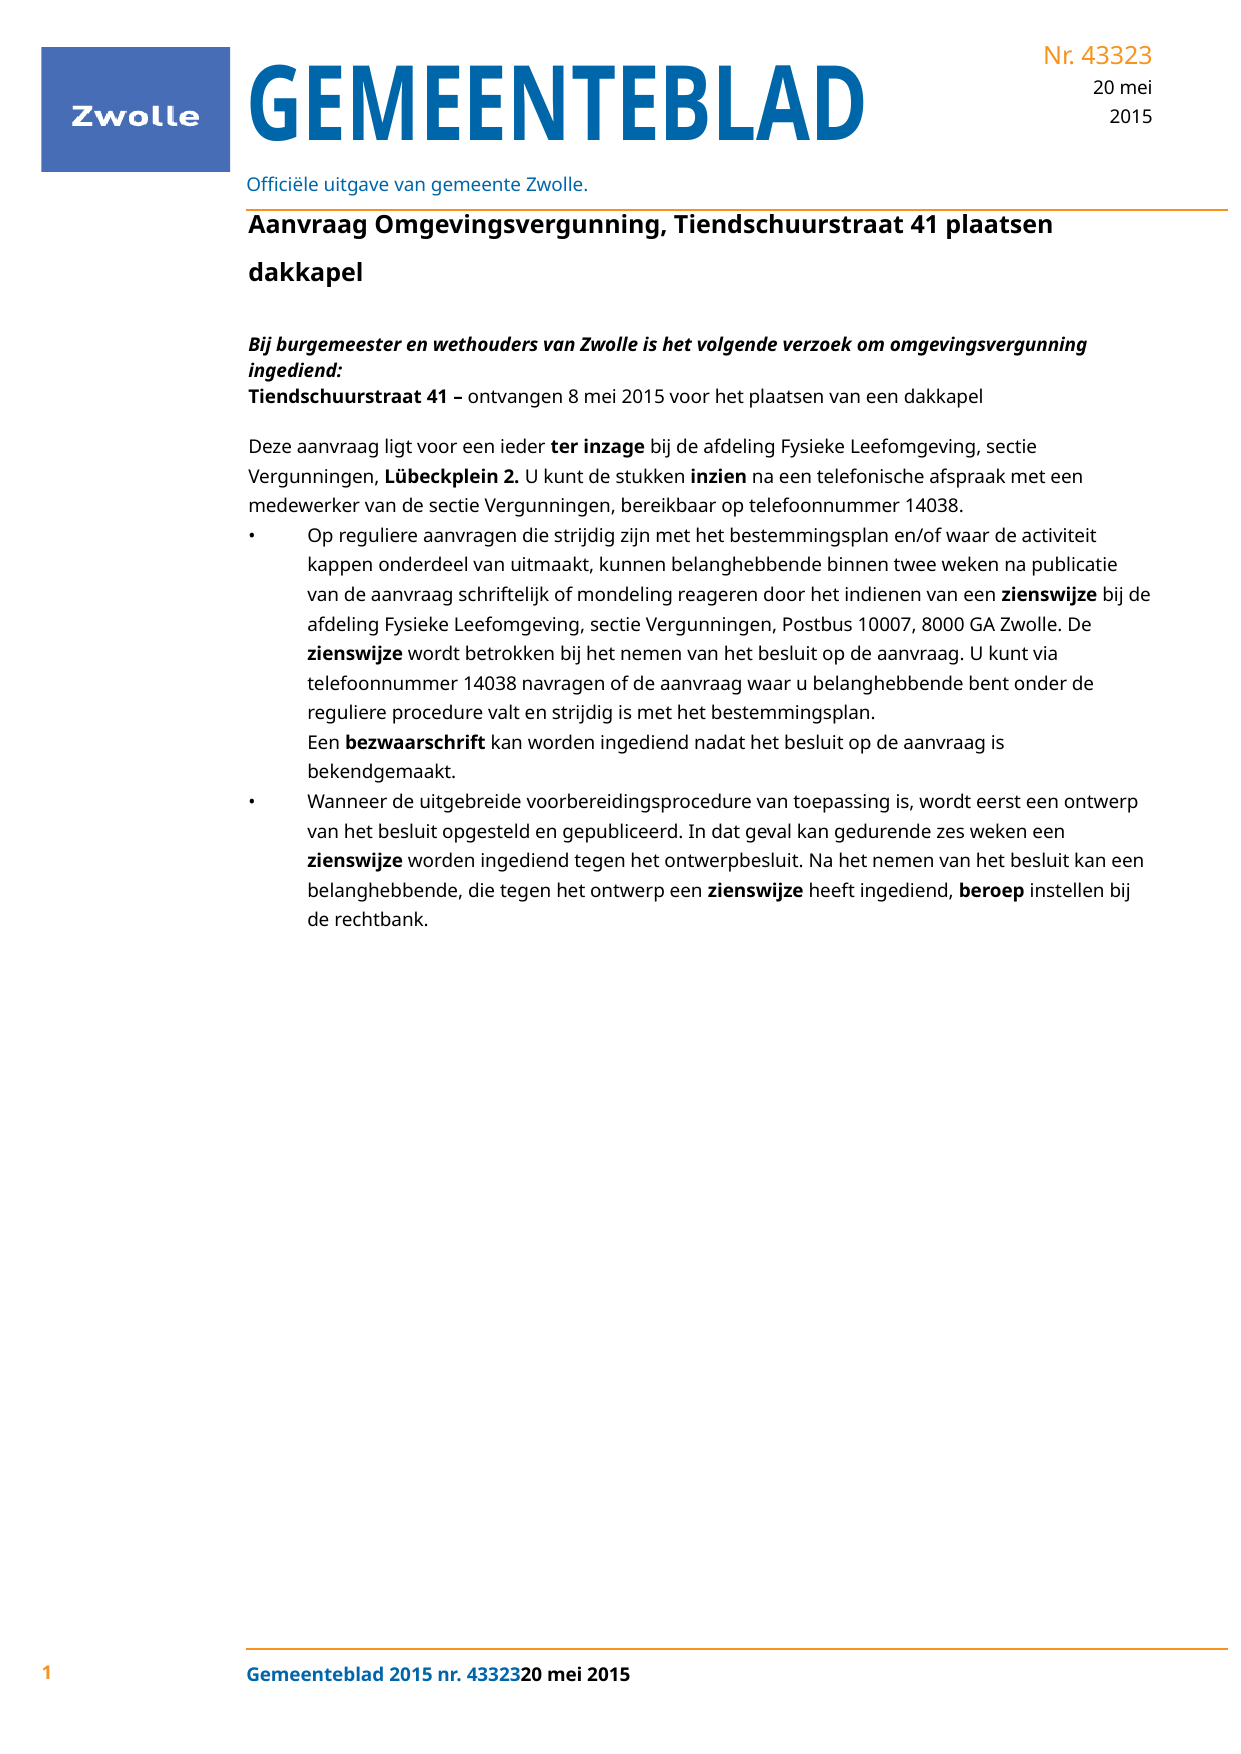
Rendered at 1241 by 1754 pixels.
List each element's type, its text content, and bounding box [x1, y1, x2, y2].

list Op reguliere aanvragen die strijdig zijn met het bestemmingsplan en/of waar de activiteit kappen onderdeel van uitmaakt, kunnen belanghebbende binnen twee weken na publicatie van de aanvraag schriftelijk of mondeling reageren door het indienen van een zienswijze bij de afdeling Fysieke Leefomgeving, sectie Vergunningen, Postbus 10007, 8000 GA Zwolle. De zienswijze wordt betrokken bij het nemen van het besluit op de aanvraag. U kunt via telefoonnummer 14038 navragen of de aanvraag waar u belanghebbende bent onder de reguliere procedure valt en strijdig is met het bestemmingsplan. [248, 522, 1152, 725]
text Tiendschuurstraat 41 – ontvangen 8 mei 2015 voor het plaatsen van een dakkapel [248, 383, 1152, 409]
text Bij burgemeester en wethouders van Zwolle is het volgende verzoek om omgevingsvergunning ingediend: [248, 331, 1152, 383]
text Deze aanvraag ligt voor een ieder ter inzage bij de afdeling Fysieke Leefomgeving, sectie Vergunningen, Lübeckplein 2. U kunt de stukken inzien na een telefonische afspraak met een medewerker van de sectie Vergunningen, bereikbaar op telefoonnummer 14038. [248, 433, 1152, 518]
picture [41, 47, 231, 172]
text Aanvraag Omgevingsvergunning, Tiendschuurstraat 41 plaatsen dakkapel [248, 211, 1152, 288]
list Een bezwaarschrift kan worden ingediend nadat het besluit op de aanvraag is bekendgemaakt. [248, 729, 1152, 784]
list Wanneer de uitgebreide voorbereidingsprocedure van toepassing is, wordt eerst een ontwerp van het besluit opgesteld en gepubliceerd. In dat geval kan gedurende zes weken een zienswijze worden ingediend tegen het ontwerpbesluit. Na het nemen van het besluit kan een belanghebbende, die tegen het ontwerp een zienswijze heeft ingediend, beroep instellen bij de rechtbank. [248, 788, 1152, 932]
